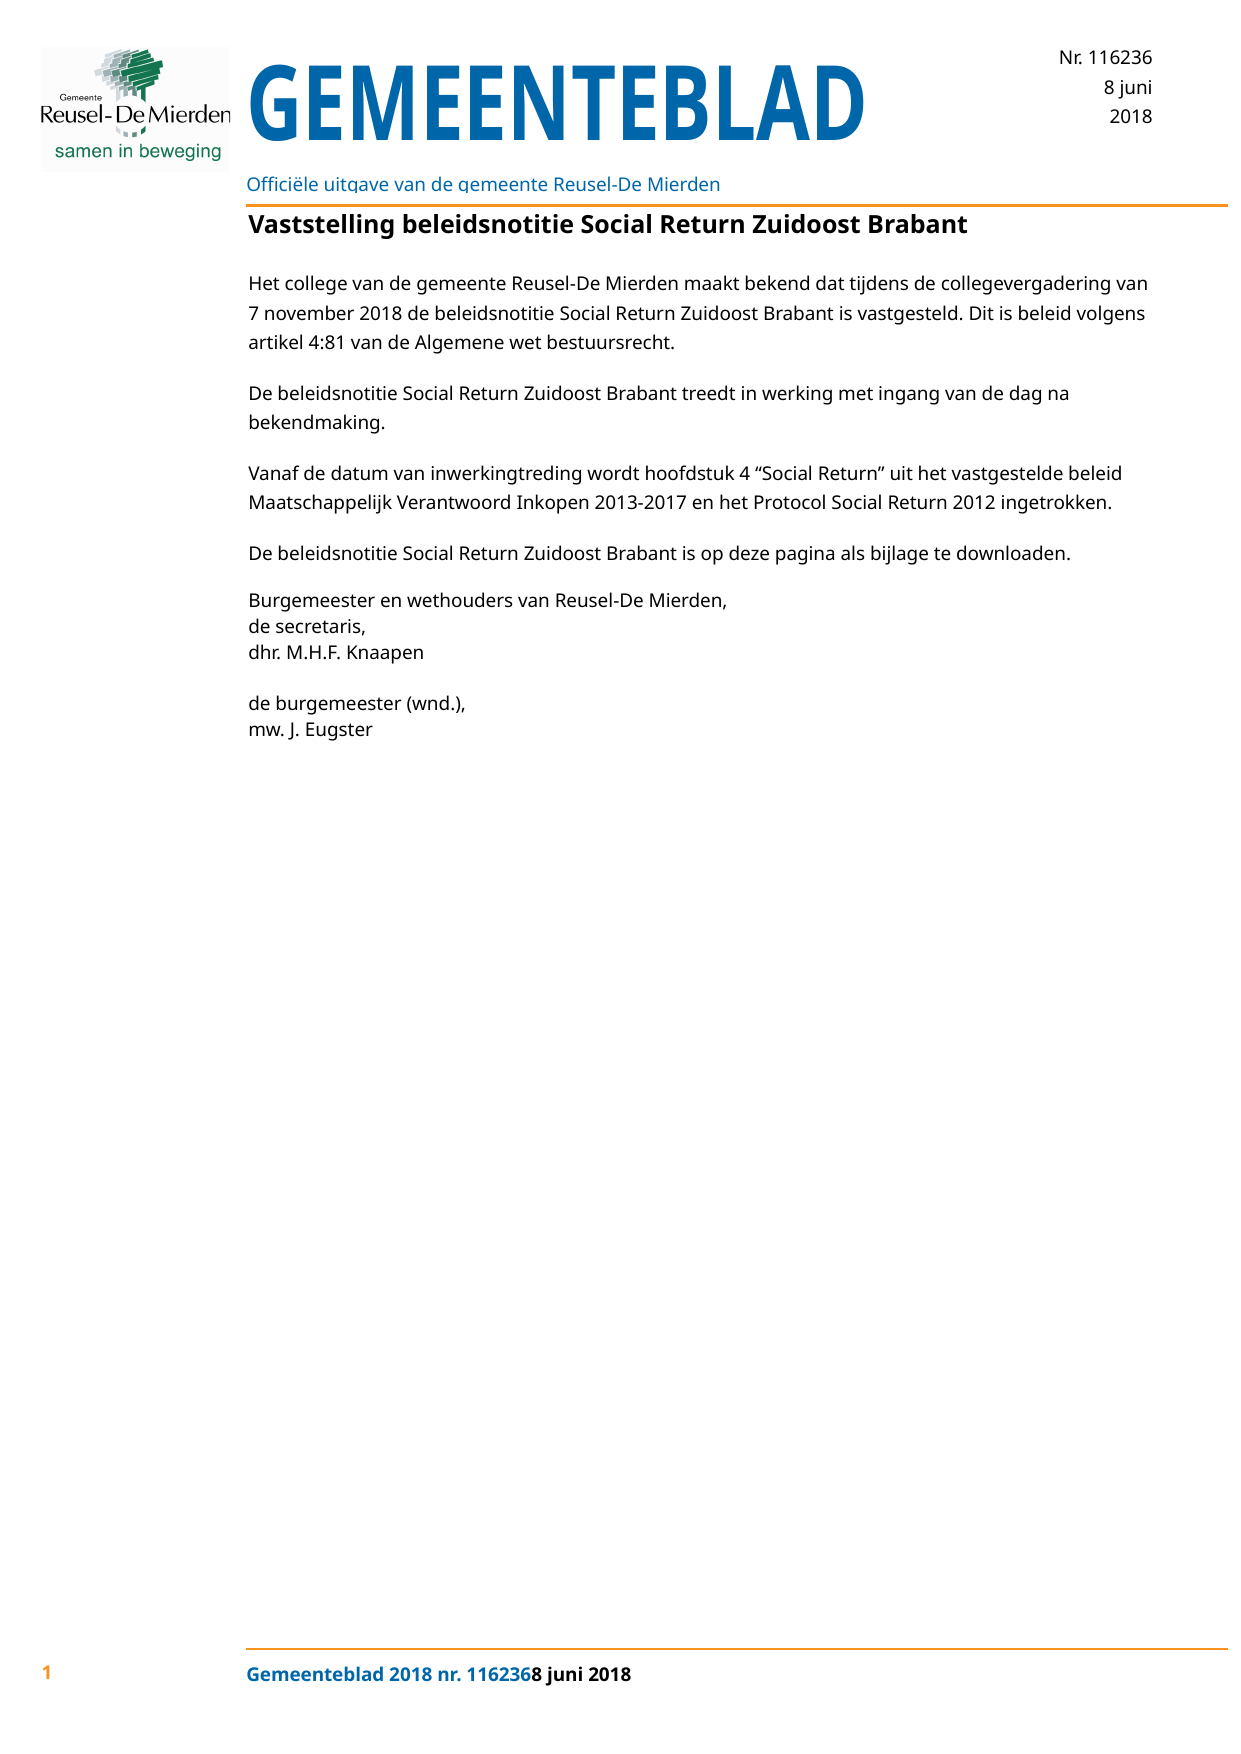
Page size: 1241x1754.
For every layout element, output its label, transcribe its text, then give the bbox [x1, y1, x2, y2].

text De beleidsnotitie Social Return Zuidoost Brabant is op deze pagina als bijlage te downloaden. [248, 540, 1152, 566]
text Het college van de gemeente Reusel-De Mierden maakt bekend dat tijdens de collegevergadering van 7 november 2018 de beleidsnotitie Social Return Zuidoost Brabant is vastgesteld. Dit is beleid volgens artikel 4:81 van de Algemene wet bestuursrecht. [248, 270, 1152, 355]
text de burgemeester (wnd.), [248, 691, 1152, 716]
text Vanaf de datum van inwerkingtreding wordt hoofdstuk 4 “Social Return” uit het vastgestelde beleid Maatschappelijk Verantwoord Inkopen 2013-2017 en het Protocol Social Return 2012 ingetrokken. [248, 460, 1152, 515]
text dhr. M.H.F. Knaapen [248, 639, 1152, 665]
text mw. J. Eugster [248, 716, 1152, 742]
text de secretaris, [248, 613, 1152, 639]
picture [41, 47, 231, 172]
text De beleidsnotitie Social Return Zuidoost Brabant treedt in werking met ingang van de dag na bekendmaking. [248, 380, 1152, 435]
text Vaststelling beleidsnotitie Social Return Zuidoost Brabant [248, 207, 1152, 241]
text Burgemeester en wethouders van Reusel-De Mierden, [248, 588, 1152, 613]
